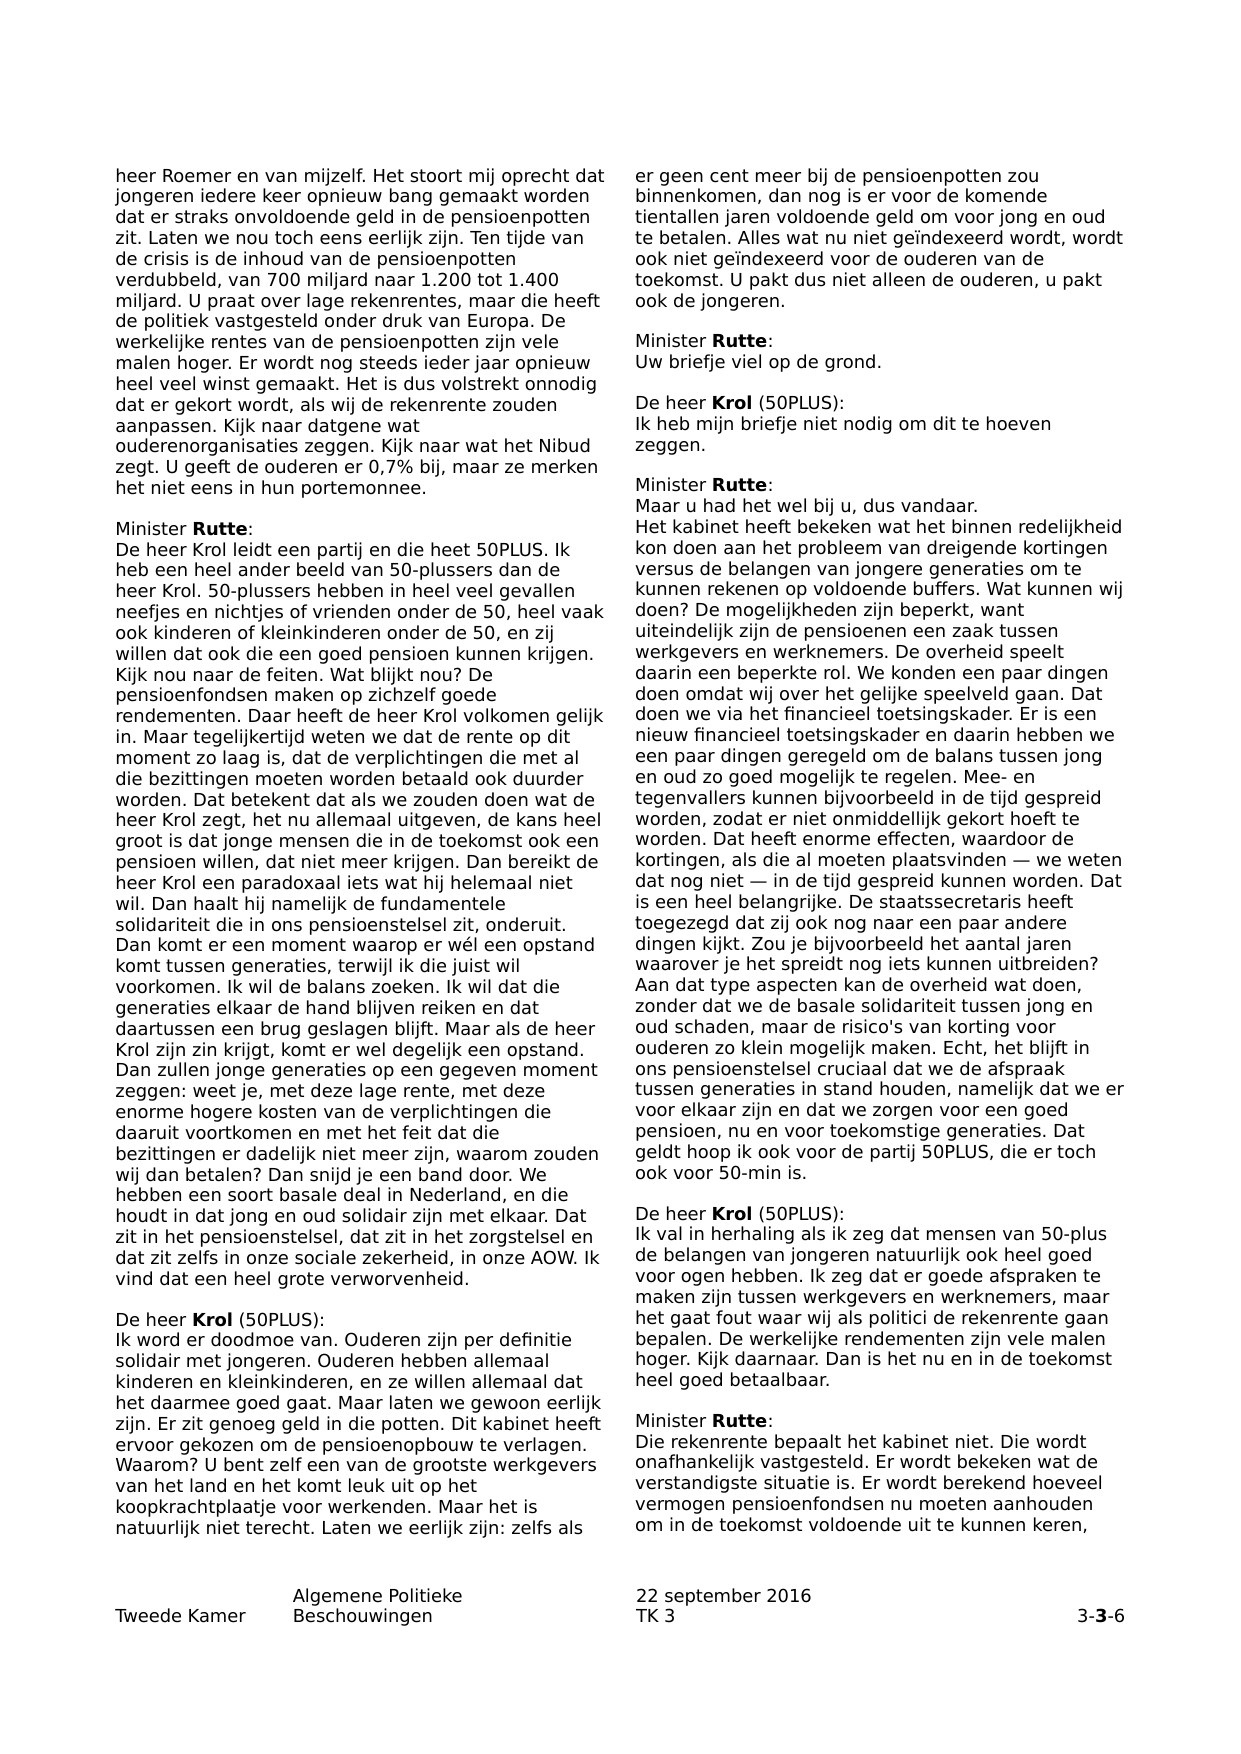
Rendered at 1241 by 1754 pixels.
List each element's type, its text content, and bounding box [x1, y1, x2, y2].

text Die rekenrente bepaalt het kabinet niet. Die wordt onafhankelijk vastgesteld. Er wordt bekeken wat de verstandigste situatie is. Er wordt berekend hoeveel vermogen pensioenfondsen nu moeten aanhouden om in de toekomst voldoende uit te kunnen keren, [635, 1431, 1125, 1536]
text De heer Krol (50PLUS): [115, 1309, 605, 1330]
text De heer Krol (50PLUS): [635, 1203, 1125, 1224]
text er geen cent meer bij de pensioenpotten zou binnenkomen, dan nog is er voor de komende tientallen jaren voldoende geld om voor jong en oud te betalen. Alles wat nu niet geïndexeerd wordt, wordt ook niet geïndexeerd voor de ouderen van de toekomst. U pakt dus niet alleen de ouderen, u pakt ook de jongeren. [635, 165, 1125, 311]
text De heer Krol (50PLUS): [635, 393, 1125, 413]
text Minister Rutte: [635, 331, 1125, 352]
text Ik word er doodmoe van. Ouderen zijn per definitie solidair met jongeren. Ouderen hebben allemaal kinderen en kleinkinderen, en ze willen allemaal dat het daarmee goed gaat. Maar laten we gewoon eerlijk zijn. Er zit genoeg geld in die potten. Dit kabinet heeft ervoor gekozen om de pensioenopbouw te verlagen. Waarom? U bent zelf een van de grootste werkgevers van het land en het komt leuk uit op het koopkrachtplaatje voor werkenden. Maar het is natuurlijk niet terecht. Laten we eerlijk zijn: zelfs als [115, 1330, 605, 1538]
text Ik val in herhaling als ik zeg dat mensen van 50-plus de belangen van jongeren natuurlijk ook heel goed voor ogen hebben. Ik zeg dat er goede afspraken te maken zijn tussen werkgevers en werknemers, maar het gaat fout waar wij als politici de rekenrente gaan bepalen. De werkelijke rendementen zijn vele malen hoger. Kijk daarnaar. Dan is het nu en in de toekomst heel goed betaalbaar. [635, 1224, 1125, 1391]
text Ik heb mijn briefje niet nodig om dit te hoeven zeggen. [635, 413, 1125, 455]
text heer Roemer en van mijzelf. Het stoort mij oprecht dat jongeren iedere keer opnieuw bang gemaakt worden dat er straks onvoldoende geld in de pensioenpotten zit. Laten we nou toch eens eerlijk zijn. Ten tijde van de crisis is de inhoud van de pensioenpotten verdubbeld, van 700 miljard naar 1.200 tot 1.400 miljard. U praat over lage rekenrentes, maar die heeft de politiek vastgesteld onder druk van Europa. De werkelijke rentes van de pensioenpotten zijn vele malen hoger. Er wordt nog steeds ieder jaar opnieuw heel veel winst gemaakt. Het is dus volstrekt onnodig dat er gekort wordt, als wij de rekenrente zouden aanpassen. Kijk naar datgene wat ouderenorganisaties zeggen. Kijk naar wat het Nibud zegt. U geeft de ouderen er 0,7% bij, maar ze merken het niet eens in hun portemonnee. [115, 165, 605, 499]
text Minister Rutte: [635, 475, 1125, 496]
text Minister Rutte: [635, 1411, 1125, 1431]
text De heer Krol leidt een partij en die heet 50PLUS. Ik heb een heel ander beeld van 50-plussers dan de heer Krol. 50-plussers hebben in heel veel gevallen neefjes en nichtjes of vrienden onder de 50, heel vaak ook kinderen of kleinkinderen onder de 50, en zij willen dat ook die een goed pensioen kunnen krijgen. Kijk nou naar de feiten. Wat blijkt nou? De pensioenfondsen maken op zichzelf goede rendementen. Daar heeft de heer Krol volkomen gelijk in. Maar tegelijkertijd weten we dat de rente op dit moment zo laag is, dat de verplichtingen die met al die bezittingen moeten worden betaald ook duurder worden. Dat betekent dat als we zouden doen wat de heer Krol zegt, het nu allemaal uitgeven, de kans heel groot is dat jonge mensen die in de toekomst ook een pensioen willen, dat niet meer krijgen. Dan bereikt de heer Krol een paradoxaal iets wat hij helemaal niet wil. Dan haalt hij namelijk de fundamentele solidariteit die in ons pensioenstelsel zit, onderuit. Dan komt er een moment waarop er wél een opstand komt tussen generaties, terwijl ik die juist wil voorkomen. Ik wil de balans zoeken. Ik wil dat die generaties elkaar de hand blijven reiken en dat daartussen een brug geslagen blijft. Maar als de heer Krol zijn zin krijgt, komt er wel degelijk een opstand. Dan zullen jonge generaties op een gegeven moment zeggen: weet je, met deze lage rente, met deze enorme hogere kosten van de verplichtingen die daaruit voortkomen en met het feit dat die bezittingen er dadelijk niet meer zijn, waarom zouden wij dan betalen? Dan snijd je een band door. We hebben een soort basale deal in Nederland, en die houdt in dat jong en oud solidair zijn met elkaar. Dat zit in het pensioenstelsel, dat zit in het zorgstelsel en dat zit zelfs in onze sociale zekerheid, in onze AOW. Ik vind dat een heel grote verworvenheid. [115, 539, 605, 1289]
text Minister Rutte: [115, 519, 605, 539]
text Uw briefje viel op de grond. [635, 352, 1125, 373]
text Maar u had het wel bij u, dus vandaar. [635, 496, 1125, 517]
text Het kabinet heeft bekeken wat het binnen redelijkheid kon doen aan het probleem van dreigende kortingen versus de belangen van jongere generaties om te kunnen rekenen op voldoende buffers. Wat kunnen wij doen? De mogelijkheden zijn beperkt, want uiteindelijk zijn de pensioenen een zaak tussen werkgevers en werknemers. De overheid speelt daarin een beperkte rol. We konden een paar dingen doen omdat wij over het gelijke speelveld gaan. Dat doen we via het financieel toetsingskader. Er is een nieuw financieel toetsingskader en daarin hebben we een paar dingen geregeld om de balans tussen jong en oud zo goed mogelijk te regelen. Mee- en tegenvallers kunnen bijvoorbeeld in de tijd gespreid worden, zodat er niet onmiddellijk gekort hoeft te worden. Dat heeft enorme effecten, waardoor de kortingen, als die al moeten plaatsvinden — we weten dat nog niet — in de tijd gespreid kunnen worden. Dat is een heel belangrijke. De staatssecretaris heeft toegezegd dat zij ook nog naar een paar andere dingen kijkt. Zou je bijvoorbeeld het aantal jaren waarover je het spreidt nog iets kunnen uitbreiden? Aan dat type aspecten kan de overheid wat doen, zonder dat we de basale solidariteit tussen jong en oud schaden, maar de risico's van korting voor ouderen zo klein mogelijk maken. Echt, het blijft in ons pensioenstelsel cruciaal dat we de afspraak tussen generaties in stand houden, namelijk dat we er voor elkaar zijn en dat we zorgen voor een goed pensioen, nu en voor toekomstige generaties. Dat geldt hoop ik ook voor de partij 50PLUS, die er toch ook voor 50-min is. [635, 517, 1125, 1183]
